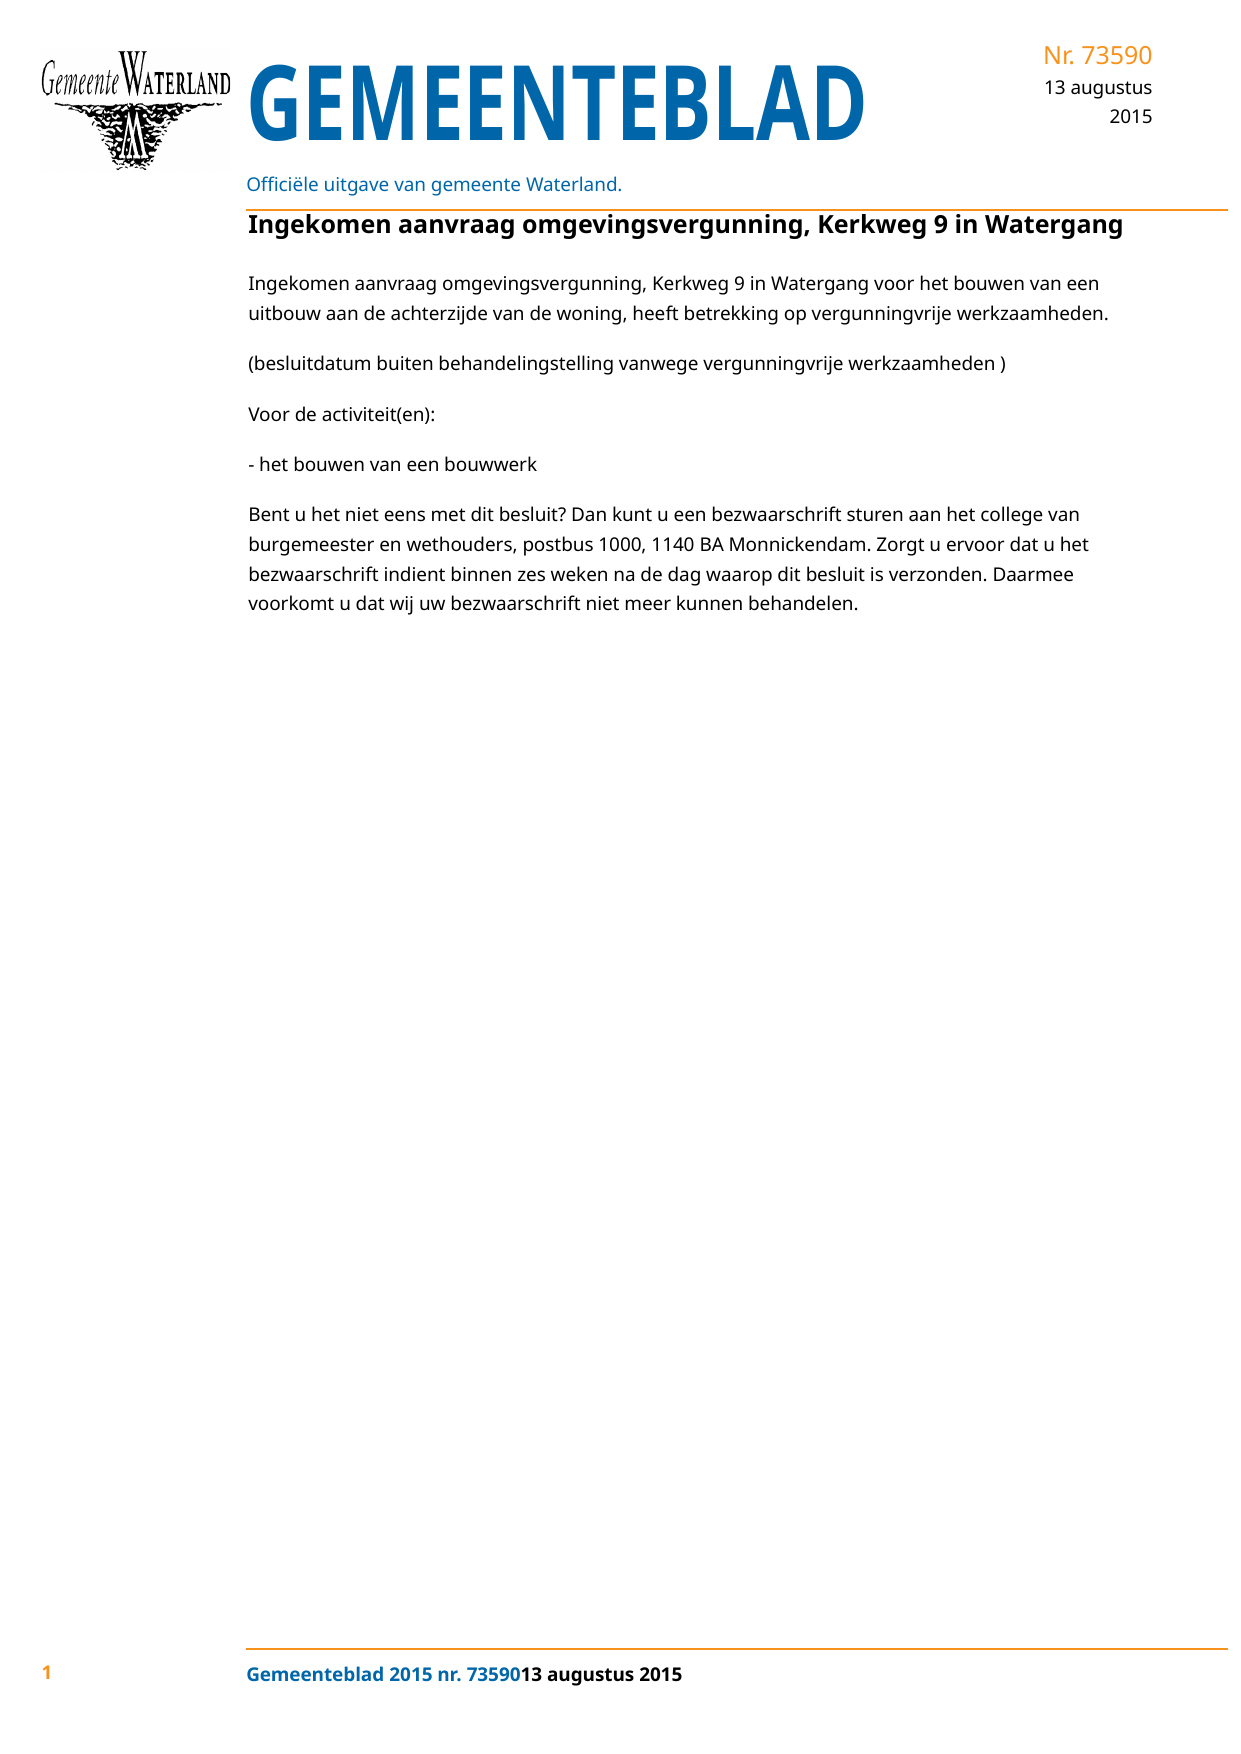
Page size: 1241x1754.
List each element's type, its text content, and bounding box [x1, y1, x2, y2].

text Bent u het niet eens met dit besluit? Dan kunt u een bezwaarschrift sturen aan het college van burgemeester en wethouders, postbus 1000, 1140 BA Monnickendam. Zorgt u ervoor dat u het bezwaarschrift indient binnen zes weken na de dag waarop dit besluit is verzonden. Daarmee voorkomt u dat wij uw bezwaarschrift niet meer kunnen behandelen. [248, 502, 1152, 616]
text Ingekomen aanvraag omgevingsvergunning, Kerkweg 9 in Watergang voor het bouwen van een uitbouw aan de achterzijde van de woning, heeft betrekking op vergunningvrije werkzaamheden. [248, 270, 1152, 326]
text Voor de activiteit(en): [248, 401, 1152, 426]
text - het bouwen van een bouwwerk [248, 451, 1152, 477]
text Ingekomen aanvraag omgevingsvergunning, Kerkweg 9 in Watergang [248, 211, 1152, 241]
text (besluitdatum buiten behandelingstelling vanwege vergunningvrije werkzaamheden ) [248, 350, 1152, 376]
picture [41, 47, 231, 172]
